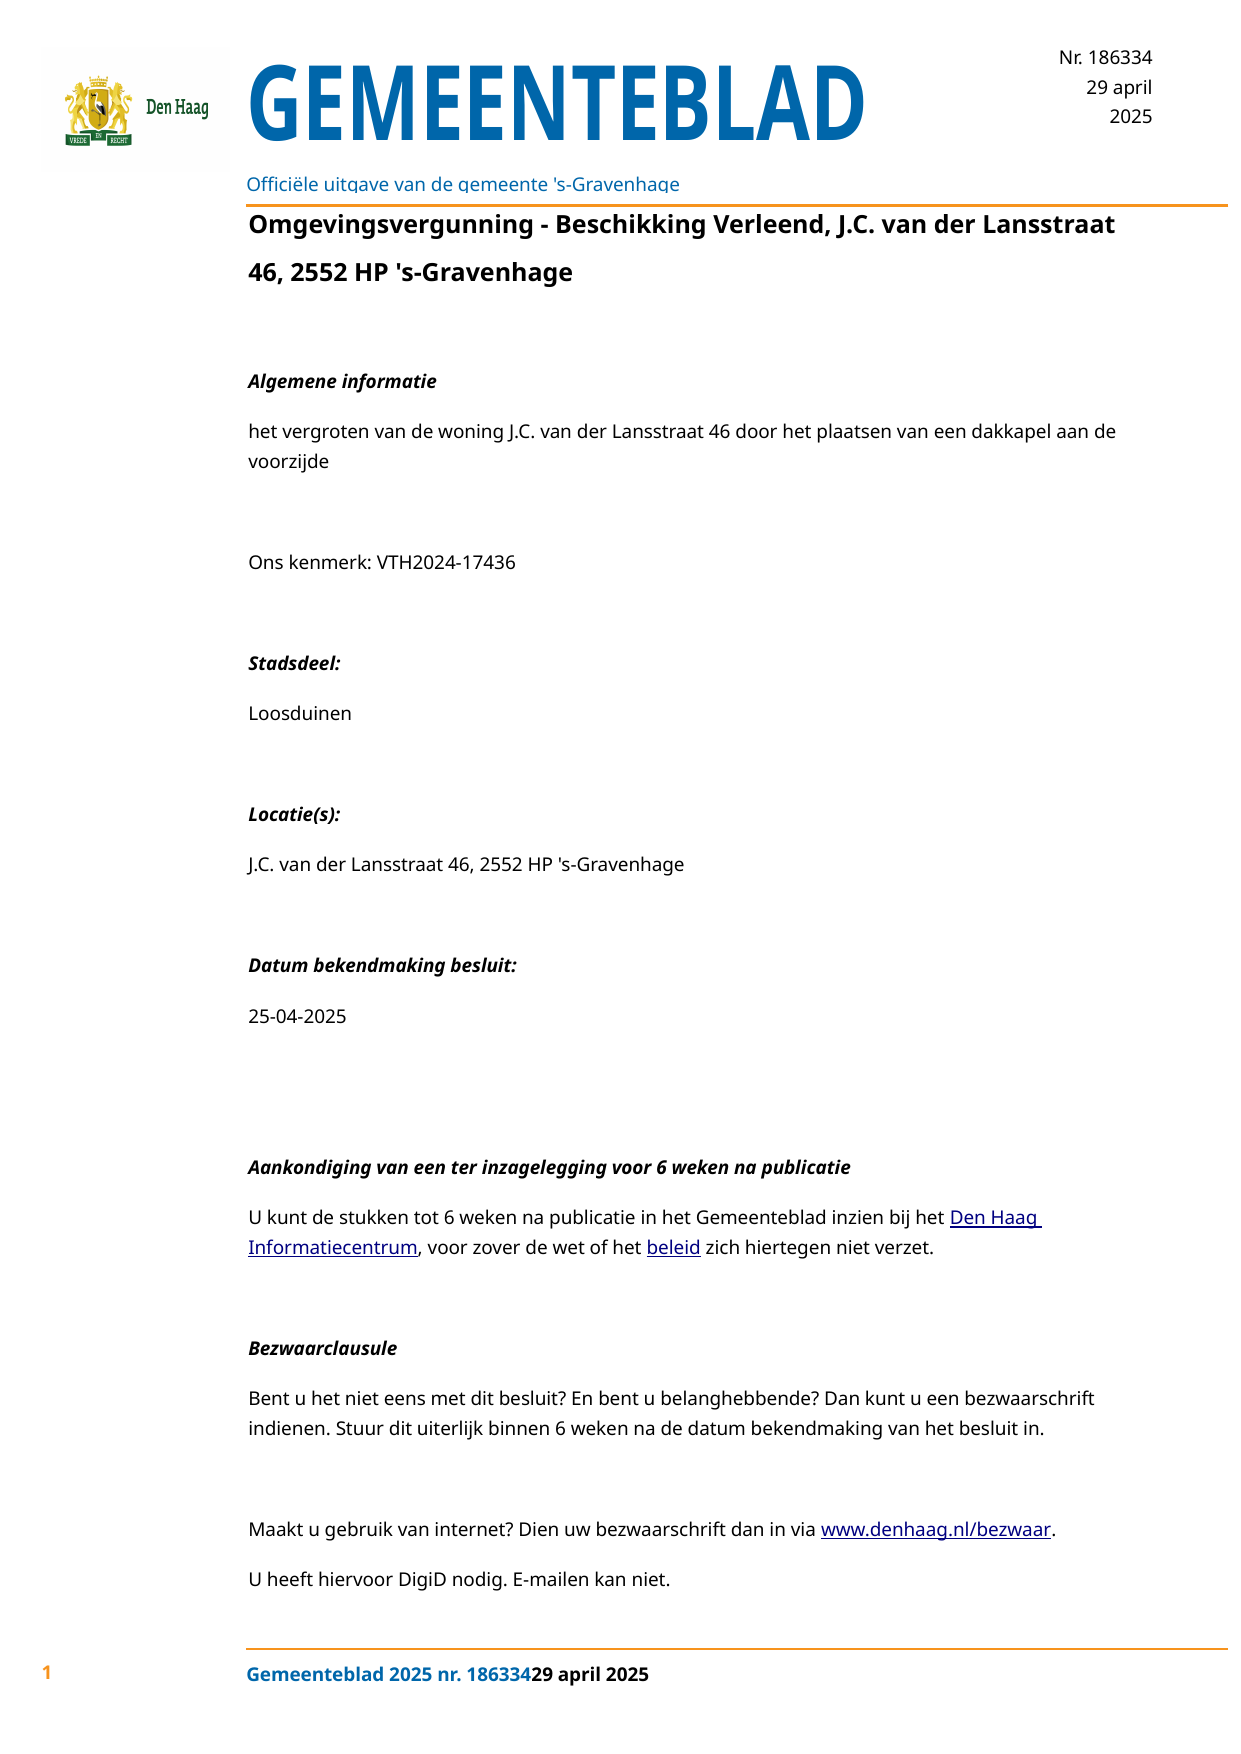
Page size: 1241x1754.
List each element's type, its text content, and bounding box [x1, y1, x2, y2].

picture [41, 47, 231, 172]
text Maakt u gebruik van internet? Dien uw bezwaarschrift dan in via www.denhaag.nl/bezwaar. [248, 1516, 1152, 1542]
text het vergroten van de woning J.C. van der Lansstraat 46 door het plaatsen van een dakkapel aan de voorzijde [248, 419, 1152, 474]
text Ons kenmerk: VTH2024-17436 [248, 549, 1152, 575]
text J.C. van der Lansstraat 46, 2552 HP 's-Gravenhage [248, 852, 1152, 877]
text Locatie(s): [248, 801, 1152, 827]
text Omgevingsvergunning - Beschikking Verleend, J.C. van der Lansstraat 46, 2552 HP 's-Gravenhage [248, 207, 1152, 288]
text Aankondiging van een ter inzagelegging voor 6 weken na publicatie [248, 1154, 1152, 1180]
text Datum bekendmaking besluit: [248, 952, 1152, 978]
text Bezwaarclausule [248, 1335, 1152, 1361]
text Loosduinen [248, 700, 1152, 726]
text 25-04-2025 [248, 1003, 1152, 1029]
text U heeft hiervoor DigiD nodig. E-mailen kan niet. [248, 1566, 1152, 1592]
text Bent u het niet eens met dit besluit? En bent u belanghebbende? Dan kunt u een bezwaarschrift indienen. Stuur dit uiterlijk binnen 6 weken na de datum bekendmaking van het besluit in. [248, 1385, 1152, 1441]
text Stadsdeel: [248, 650, 1152, 676]
text Algemene informatie [248, 368, 1152, 394]
text U kunt de stukken tot 6 weken na publicatie in het Gemeenteblad inzien bij het Den Haag Informatiecentrum, voor zover de wet of het beleid zich hiertegen niet verzet. [248, 1204, 1152, 1260]
